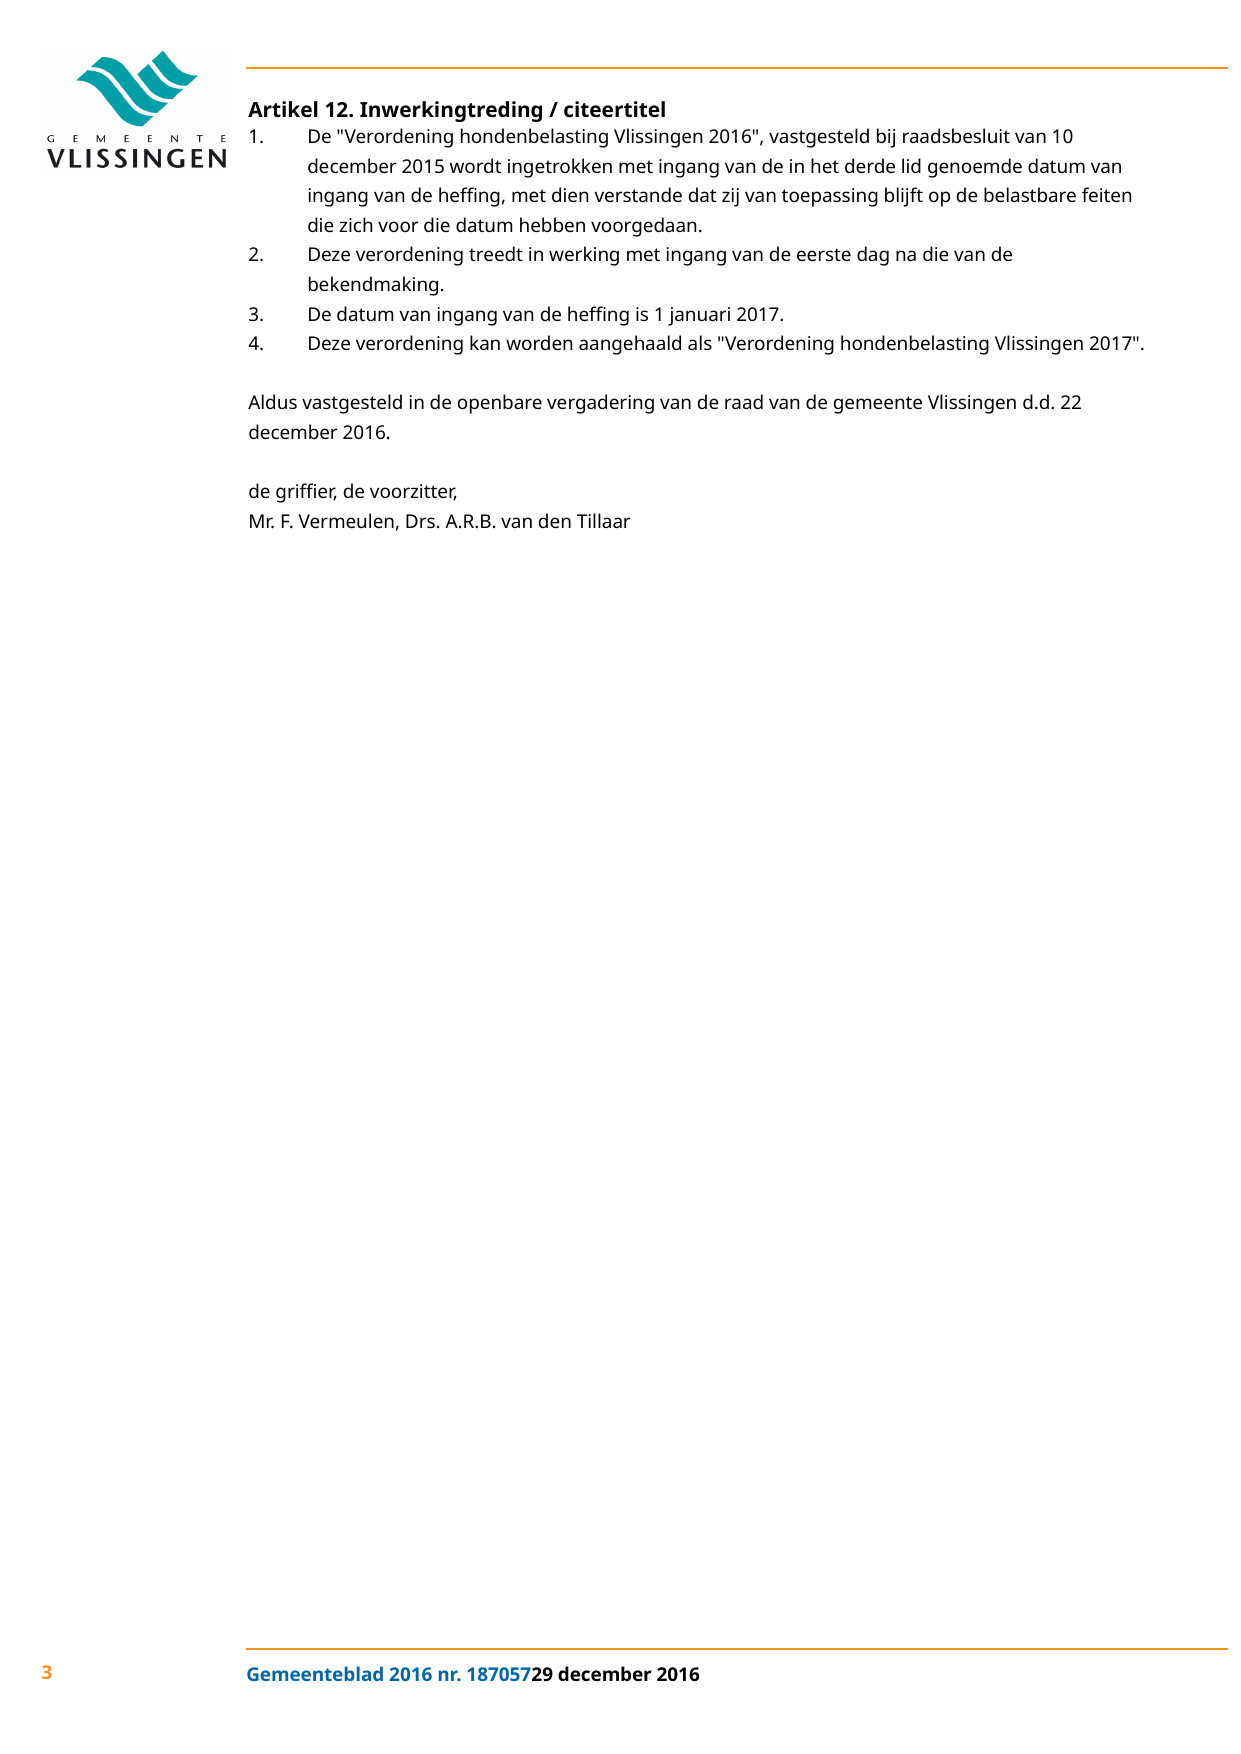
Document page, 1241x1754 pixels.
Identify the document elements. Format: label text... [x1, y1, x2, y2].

text Mr. F. Vermeulen, Drs. A.R.B. van den Tillaar [248, 508, 1152, 533]
list Deze verordening kan worden aangehaald als "Verordening hondenbelasting Vlissingen 2017". [248, 330, 1152, 356]
list De "Verordening hondenbelasting Vlissingen 2016", vastgesteld bij raadsbesluit van 10 december 2015 wordt ingetrokken met ingang van de in het derde lid genoemde datum van ingang van de heffing, met dien verstande dat zij van toepassing blijft op de belastbare feiten die zich voor die datum hebben voorgedaan. [248, 123, 1152, 238]
text de griffier, de voorzitter, [248, 478, 1152, 504]
text Artikel 12. Inwerkingtreding / citeertitel [248, 95, 1152, 123]
list Deze verordening treedt in werking met ingang van de eerste dag na die van de bekendmaking. [248, 242, 1152, 297]
picture [41, 47, 231, 172]
text Aldus vastgesteld in de openbare vergadering van de raad van de gemeente Vlissingen d.d. 22 december 2016. [248, 389, 1152, 445]
list De datum van ingang van de heffing is 1 januari 2017. [248, 301, 1152, 326]
